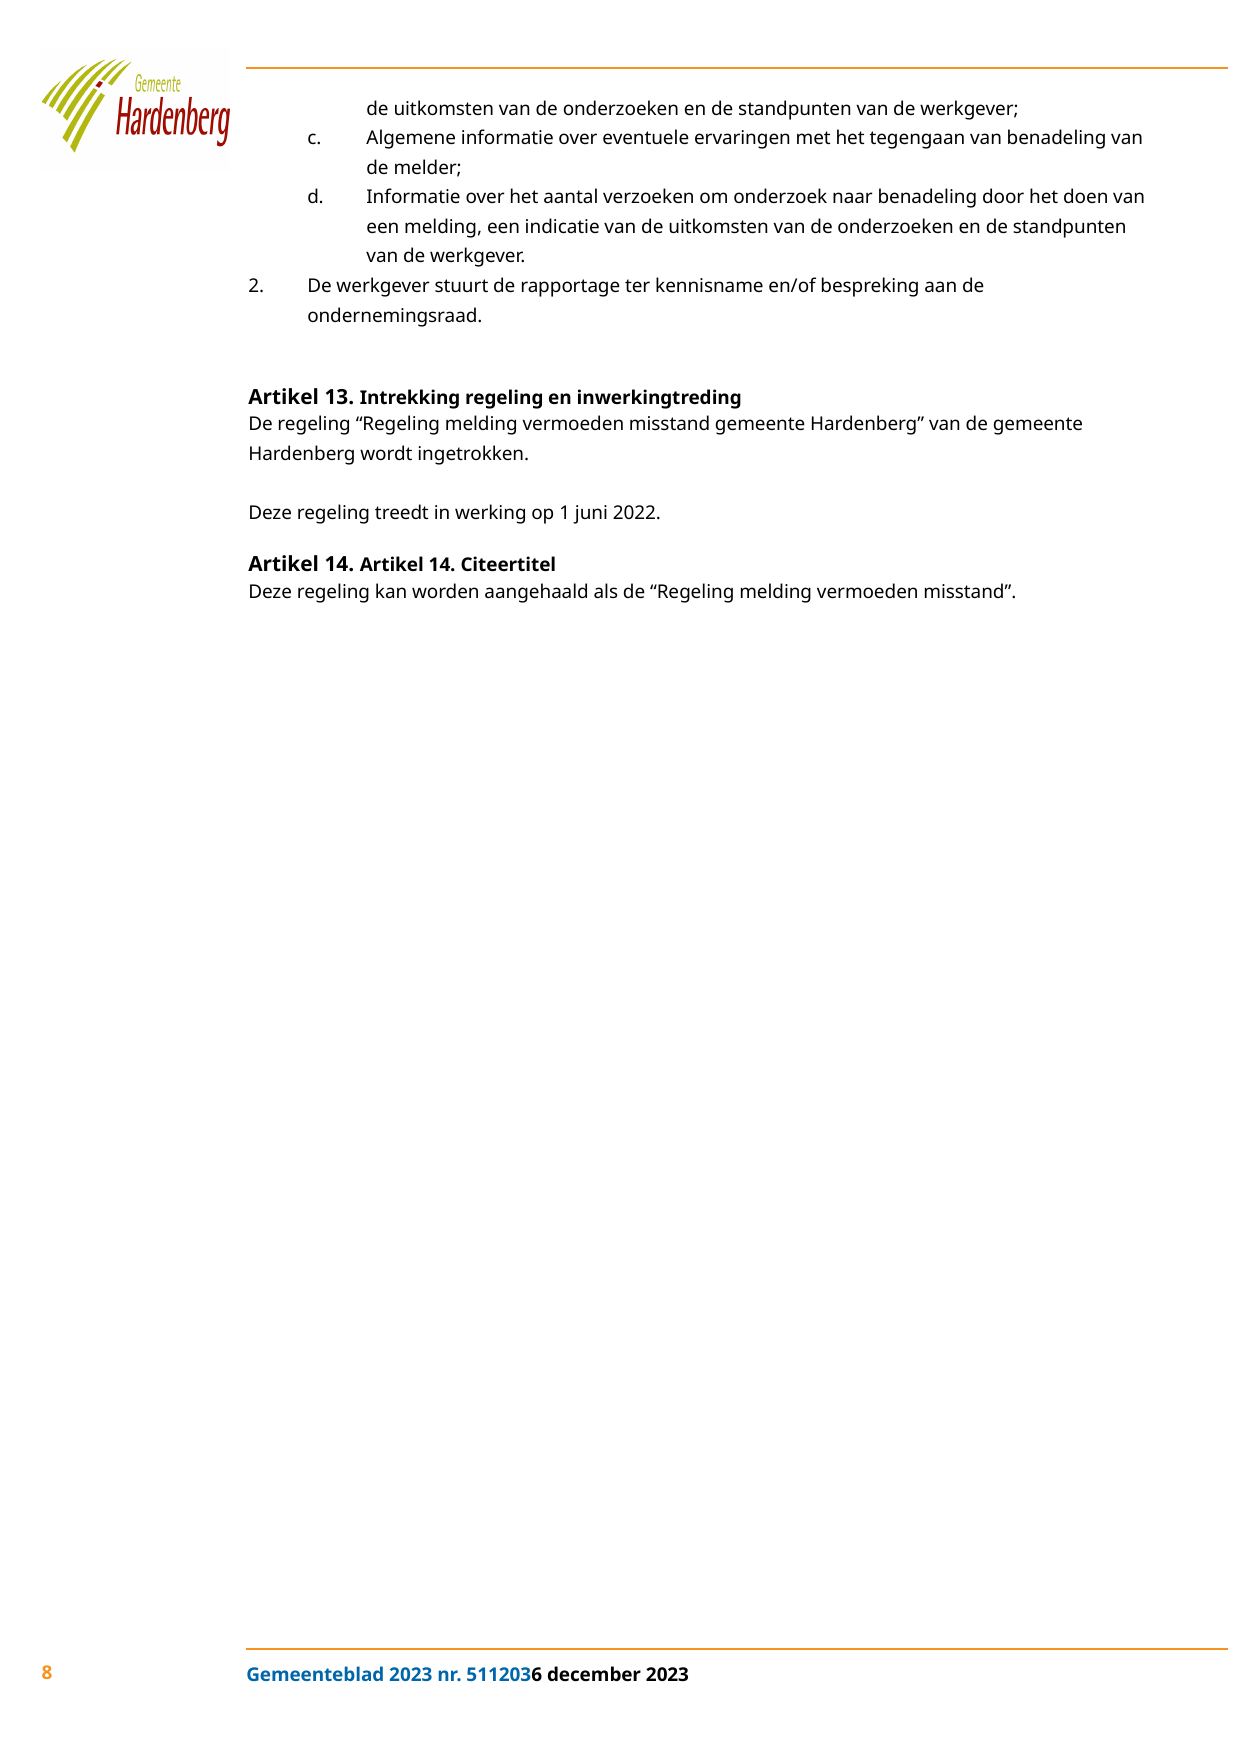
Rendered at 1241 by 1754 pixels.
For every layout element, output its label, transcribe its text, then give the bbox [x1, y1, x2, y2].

list de uitkomsten van de onderzoeken en de standpunten van de werkgever; [307, 95, 1152, 121]
text Artikel 14. Artikel 14. Citeertitel [248, 549, 1152, 578]
text Artikel 13. Intrekking regeling en inwerkingtreding [248, 382, 1152, 410]
list Informatie over het aantal verzoeken om onderzoek naar benadeling door het doen van een melding, een indicatie van de uitkomsten van de onderzoeken en de standpunten van de werkgever. [307, 183, 1152, 268]
text De regeling “Regeling melding vermoeden misstand gemeente Hardenberg” van de gemeente Hardenberg wordt ingetrokken. [248, 410, 1152, 466]
list Algemene informatie over eventuele ervaringen met het tegengaan van benadeling van de melder; [307, 124, 1152, 180]
text Deze regeling kan worden aangehaald als de “Regeling melding vermoeden misstand”. [248, 578, 1152, 604]
text Deze regeling treedt in werking op 1 juni 2022. [248, 499, 1152, 525]
list De werkgever stuurt de rapportage ter kennisname en/of bespreking aan de ondernemingsraad. [248, 272, 1152, 328]
picture [41, 47, 231, 172]
